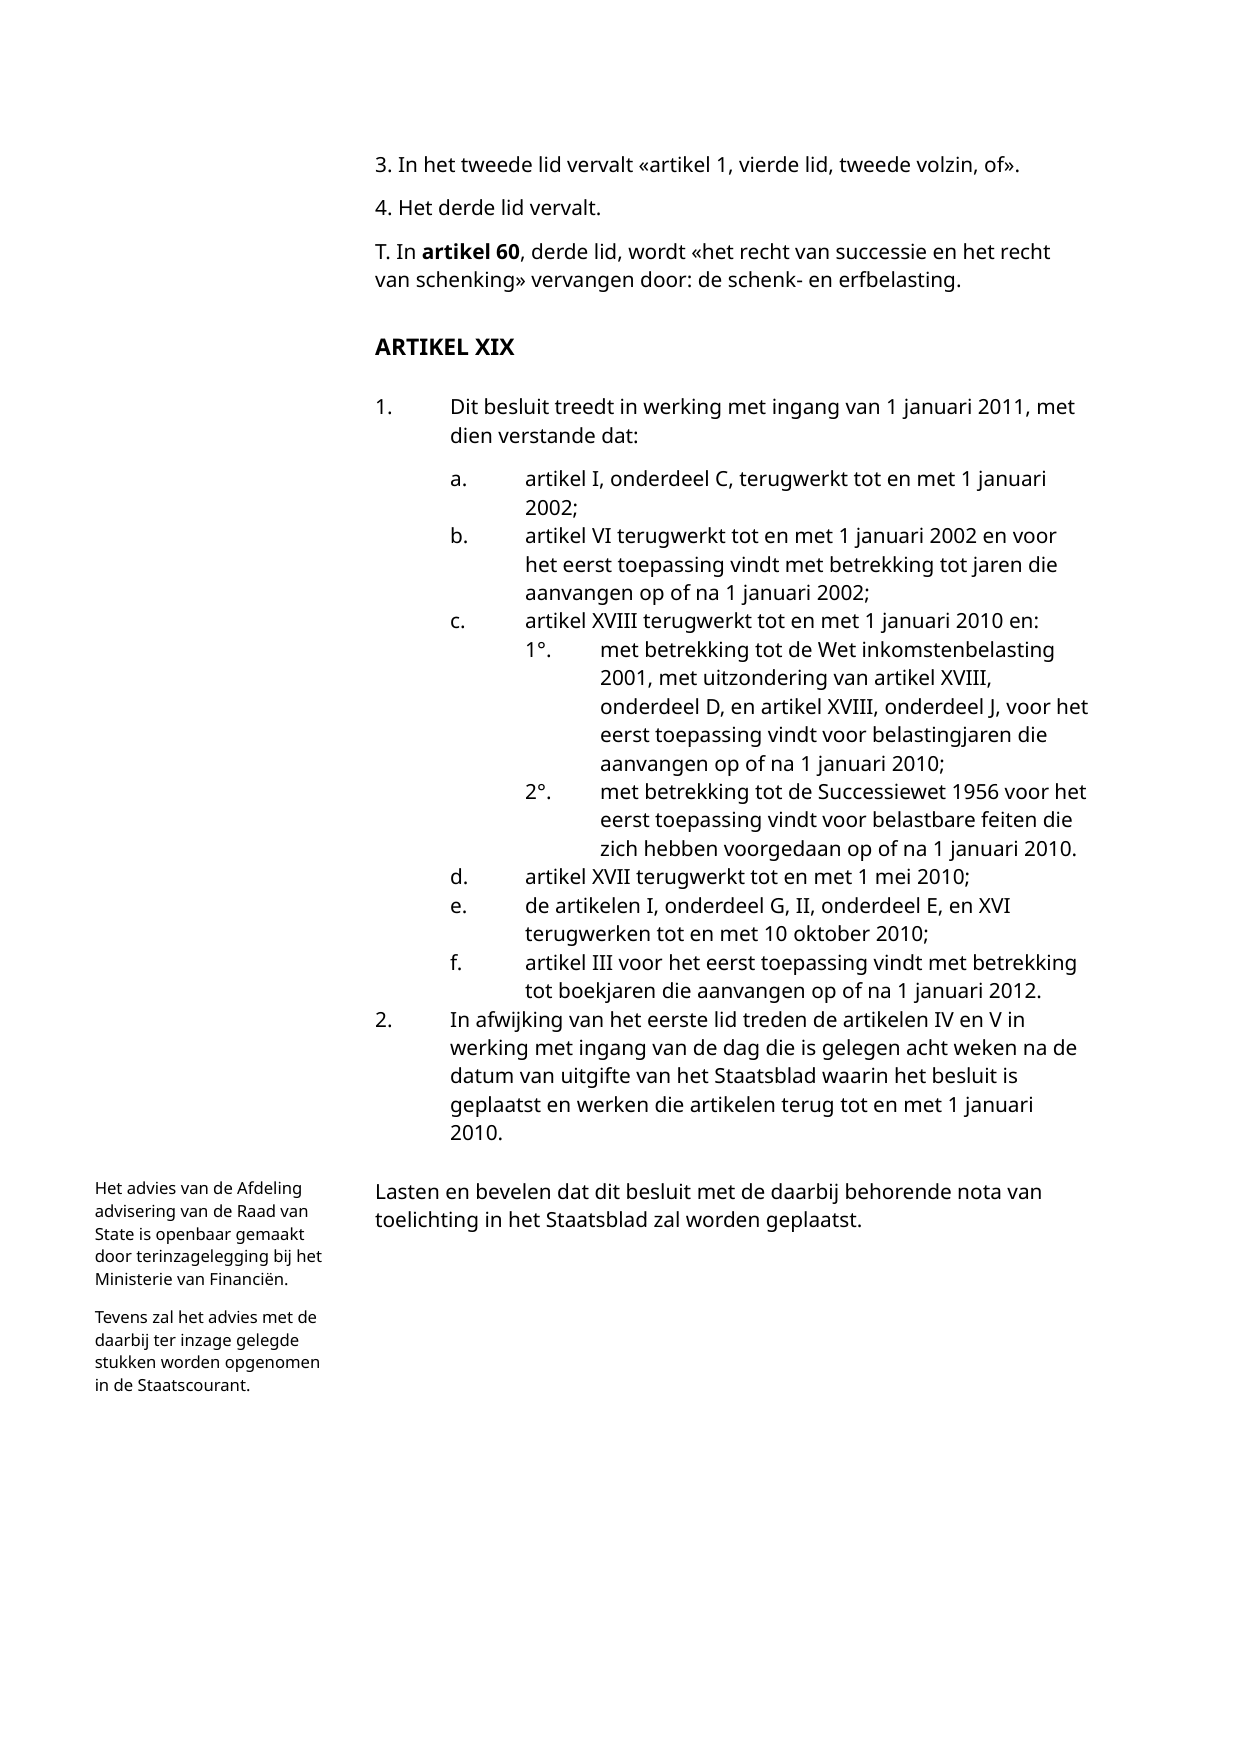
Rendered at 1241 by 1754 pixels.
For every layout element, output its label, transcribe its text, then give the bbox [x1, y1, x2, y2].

text T. In artikel 60, derde lid, wordt «het recht van successie en het recht van schenking» vervangen door: de schenk- en erfbelasting. [375, 237, 1090, 294]
list met betrekking tot de Wet inkomstenbelasting 2001, met uitzondering van artikel XVIII, onderdeel D, en artikel XVIII, onderdeel J, voor het eerst toepassing vindt voor belastingjaren die aanvangen op of na 1 januari 2010; [525, 635, 1090, 777]
list In afwijking van het eerste lid treden de artikelen IV en V in werking met ingang van de dag die is gelegen acht weken na de datum van uitgifte van het Staatsblad waarin het besluit is geplaatst en werken die artikelen terug tot en met 1 januari 2010. [375, 1005, 1090, 1147]
list artikel I, onderdeel C, terugwerkt tot en met 1 januari 2002; [450, 464, 1090, 521]
list artikel III voor het eerst toepassing vindt met betrekking tot boekjaren die aanvangen op of na 1 januari 2012. [450, 948, 1090, 1005]
text 3. In het tweede lid vervalt «artikel 1, vierde lid, tweede volzin, of». [375, 150, 1090, 178]
list artikel XVIII terugwerkt tot en met 1 januari 2010 en: [450, 607, 1090, 635]
list de artikelen I, onderdeel G, II, onderdeel E, en XVI terugwerken tot en met 10 oktober 2010; [450, 891, 1090, 948]
list Dit besluit treedt in werking met ingang van 1 januari 2011, met dien verstande dat: [375, 392, 1090, 449]
text Lasten en bevelen dat dit besluit met de daarbij behorende nota van toelichting in het Staatsblad zal worden geplaatst. [375, 1177, 1090, 1234]
text Het advies van de Afdeling advisering van de Raad van State is openbaar gemaakt door terinzagelegging bij het Ministerie van Financiën. [94, 1177, 328, 1290]
text 4. Het derde lid vervalt. [375, 193, 1090, 222]
list artikel XVII terugwerkt tot en met 1 mei 2010; [450, 862, 1090, 891]
text [94, 1290, 328, 1305]
text Tevens zal het advies met de daarbij ter inzage gelegde stukken worden opgenomen in de Staatscourant. [94, 1305, 328, 1396]
list artikel VI terugwerkt tot en met 1 januari 2002 en voor het eerst toepassing vindt met betrekking tot jaren die aanvangen op of na 1 januari 2002; [450, 521, 1090, 607]
subtitle ARTIKEL XIX [375, 331, 1090, 362]
list met betrekking tot de Successiewet 1956 voor het eerst toepassing vindt voor belastbare feiten die zich hebben voorgedaan op of na 1 januari 2010. [525, 777, 1090, 862]
